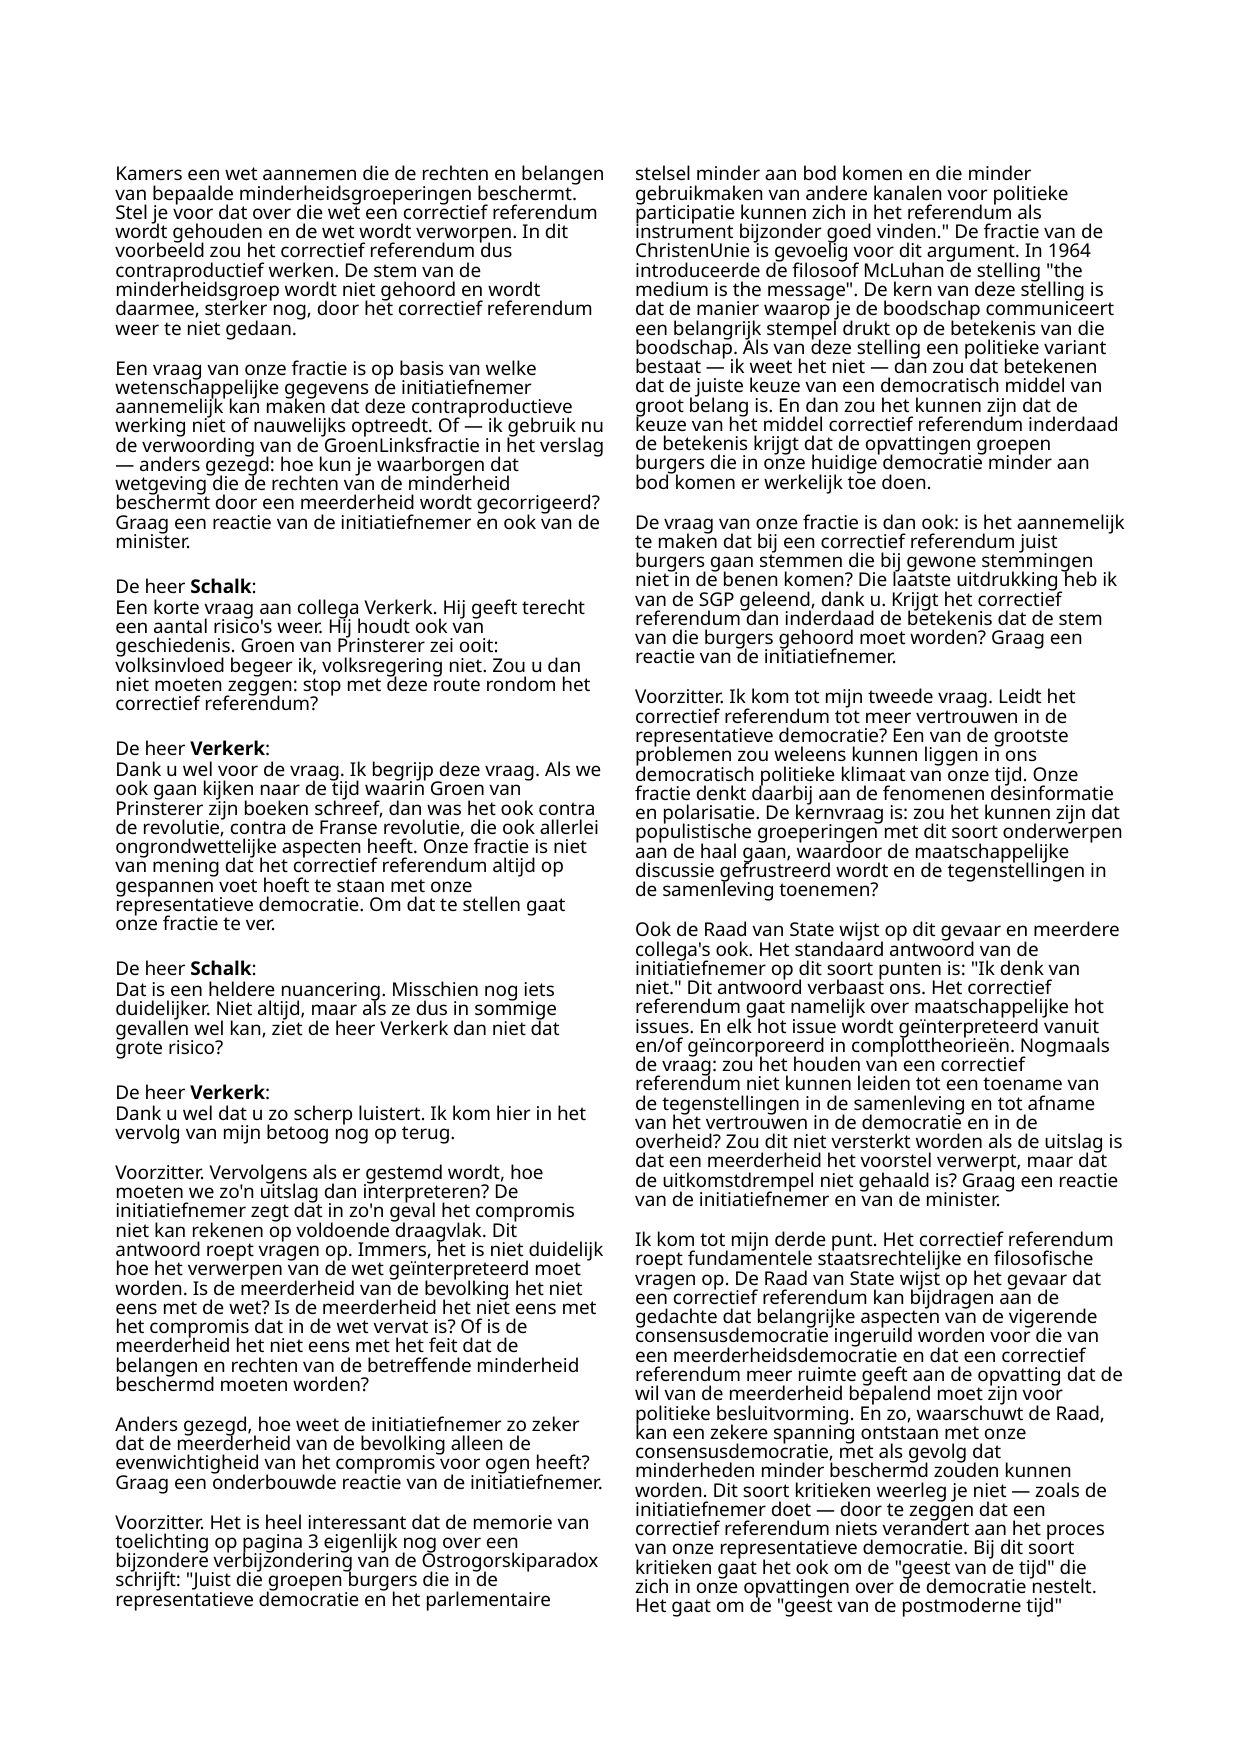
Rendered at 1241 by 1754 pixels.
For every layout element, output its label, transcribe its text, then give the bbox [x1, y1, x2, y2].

text Ik kom tot mijn derde punt. Het correctief referendum roept fundamentele staatsrechtelijke en filosofische vragen op. De Raad van State wijst op het gevaar dat een correctief referendum kan bijdragen aan de gedachte dat belangrijke aspecten van de vigerende consensusdemocratie ingeruild worden voor die van een meerderheidsdemocratie en dat een correctief referendum meer ruimte geeft aan de opvatting dat de wil van de meerderheid bepalend moet zijn voor politieke besluitvorming. En zo, waarschuwt de Raad, kan een zekere spanning ontstaan met onze consensusdemocratie, met als gevolg dat minderheden minder beschermd zouden kunnen worden. Dit soort kritieken weerleg je niet — zoals de initiatiefnemer doet — door te zeggen dat een correctief referendum niets verandert aan het proces van onze representatieve democratie. Bij dit soort kritieken gaat het ook om de "geest van de tijd" die zich in onze opvattingen over de democratie nestelt. Het gaat om de "geest van de postmoderne tijd" [635, 1231, 1125, 1616]
text Voorzitter. Het is heel interessant dat de memorie van toelichting op pagina 3 eigenlijk nog over een bijzondere verbijzondering van de Ostrogorskiparadox schrijft: "Juist die groepen burgers die in de representatieve democratie en het parlementaire [115, 1514, 605, 1610]
text De heer Verkerk: [115, 735, 605, 761]
text Een vraag van onze fractie is op basis van welke wetenschappelijke gegevens de initiatiefnemer aannemelijk kan maken dat deze contraproductieve werking niet of nauwelijks optreedt. Of — ik gebruik nu de verwoording van de GroenLinksfractie in het verslag — anders gezegd: hoe kun je waarborgen dat wetgeving die de rechten van de minderheid beschermt door een meerderheid wordt gecorrigeerd? Graag een reactie van de initiatiefnemer en ook van de minister. [115, 359, 605, 552]
text Ook de Raad van State wijst op dit gevaar en meerdere collega's ook. Het standaard antwoord van de initiatiefnemer op dit soort punten is: "Ik denk van niet." Dit antwoord verbaast ons. Het correctief referendum gaat namelijk over maatschappelijke hot issues. En elk hot issue wordt geïnterpreteerd vanuit en/of geïncorporeerd in complottheorieën. Nogmaals de vraag: zou het houden van een correctief referendum niet kunnen leiden tot een toename van de tegenstellingen in de samenleving en tot afname van het vertrouwen in de democratie en in de overheid? Zou dit niet versterkt worden als de uitslag is dat een meerderheid het voorstel verwerpt, maar dat de uitkomstdrempel niet gehaald is? Graag een reactie van de initiatiefnemer en van de minister. [635, 921, 1125, 1210]
text Voorzitter. Vervolgens als er gestemd wordt, hoe moeten we zo'n uitslag dan interpreteren? De initiatiefnemer zegt dat in zo'n geval het compromis niet kan rekenen op voldoende draagvlak. Dit antwoord roept vragen op. Immers, het is niet duidelijk hoe het verwerpen van de wet geïnterpreteerd moet worden. Is de meerderheid van de bevolking het niet eens met de wet? Is de meerderheid het niet eens met het compromis dat in de wet vervat is? Of is de meerderheid het niet eens met het feit dat de belangen en rechten van de betreffende minderheid beschermd moeten worden? [115, 1164, 605, 1395]
text stelsel minder aan bod komen en die minder gebruikmaken van andere kanalen voor politieke participatie kunnen zich in het referendum als instrument bijzonder goed vinden." De fractie van de ChristenUnie is gevoelig voor dit argument. In 1964 introduceerde de filosoof McLuhan de stelling "the medium is the message". De kern van deze stelling is dat de manier waarop je de boodschap communiceert een belangrijk stempel drukt op de betekenis van die boodschap. Als van deze stelling een politieke variant bestaat — ik weet het niet — dan zou dat betekenen dat de juiste keuze van een democratisch middel van groot belang is. En dan zou het kunnen zijn dat de keuze van het middel correctief referendum inderdaad de betekenis krijgt dat de opvattingen groepen burgers die in onze huidige democratie minder aan bod komen er werkelijk toe doen. [635, 165, 1125, 493]
text Anders gezegd, hoe weet de initiatiefnemer zo zeker dat de meerderheid van de bevolking alleen de evenwichtigheid van het compromis voor ogen heeft? Graag een onderbouwde reactie van de initiatiefnemer. [115, 1416, 605, 1493]
text Een korte vraag aan collega Verkerk. Hij geeft terecht een aantal risico's weer. Hij houdt ook van geschiedenis. Groen van Prinsterer zei ooit: volksinvloed begeer ik, volksregering niet. Zou u dan niet moeten zeggen: stop met deze route rondom het correctief referendum? [115, 599, 605, 714]
text De heer Verkerk: [115, 1079, 605, 1104]
text Dank u wel voor de vraag. Ik begrijp deze vraag. Als we ook gaan kijken naar de tijd waarin Groen van Prinsterer zijn boeken schreef, dan was het ook contra de revolutie, contra de Franse revolutie, die ook allerlei ongrondwettelijke aspecten heeft. Onze fractie is niet van mening dat het correctief referendum altijd op gespannen voet hoeft te staan met onze representatieve democratie. Om dat te stellen gaat onze fractie te ver. [115, 761, 605, 934]
text Dank u wel dat u zo scherp luistert. Ik kom hier in het vervolg van mijn betoog nog op terug. [115, 1104, 605, 1143]
text Voorzitter. Ik kom tot mijn tweede vraag. Leidt het correctief referendum tot meer vertrouwen in de representatieve democratie? Een van de grootste problemen zou weleens kunnen liggen in ons democratisch politieke klimaat van onze tijd. Onze fractie denkt daarbij aan de fenomenen desinformatie en polarisatie. De kernvraag is: zou het kunnen zijn dat populistische groeperingen met dit soort onderwerpen aan de haal gaan, waardoor de maatschappelijke discussie gefrustreerd wordt en de tegenstellingen in de samenleving toenemen? [635, 688, 1125, 901]
text De heer Schalk: [115, 955, 605, 981]
text De heer Schalk: [115, 573, 605, 599]
text Dat is een heldere nuancering. Misschien nog iets duidelijker. Niet altijd, maar als ze dus in sommige gevallen wel kan, ziet de heer Verkerk dan niet dat grote risico? [115, 981, 605, 1058]
text Kamers een wet aannemen die de rechten en belangen van bepaalde minderheidsgroeperingen beschermt. Stel je voor dat over die wet een correctief referendum wordt gehouden en de wet wordt verworpen. In dit voorbeeld zou het correctief referendum dus contraproductief werken. De stem van de minderheidsgroep wordt niet gehoord en wordt daarmee, sterker nog, door het correctief referendum weer te niet gedaan. [115, 165, 605, 339]
text De vraag van onze fractie is dan ook: is het aannemelijk te maken dat bij een correctief referendum juist burgers gaan stemmen die bij gewone stemmingen niet in de benen komen? Die laatste uitdrukking heb ik van de SGP geleend, dank u. Krijgt het correctief referendum dan inderdaad de betekenis dat de stem van die burgers gehoord moet worden? Graag een reactie van de initiatiefnemer. [635, 514, 1125, 668]
